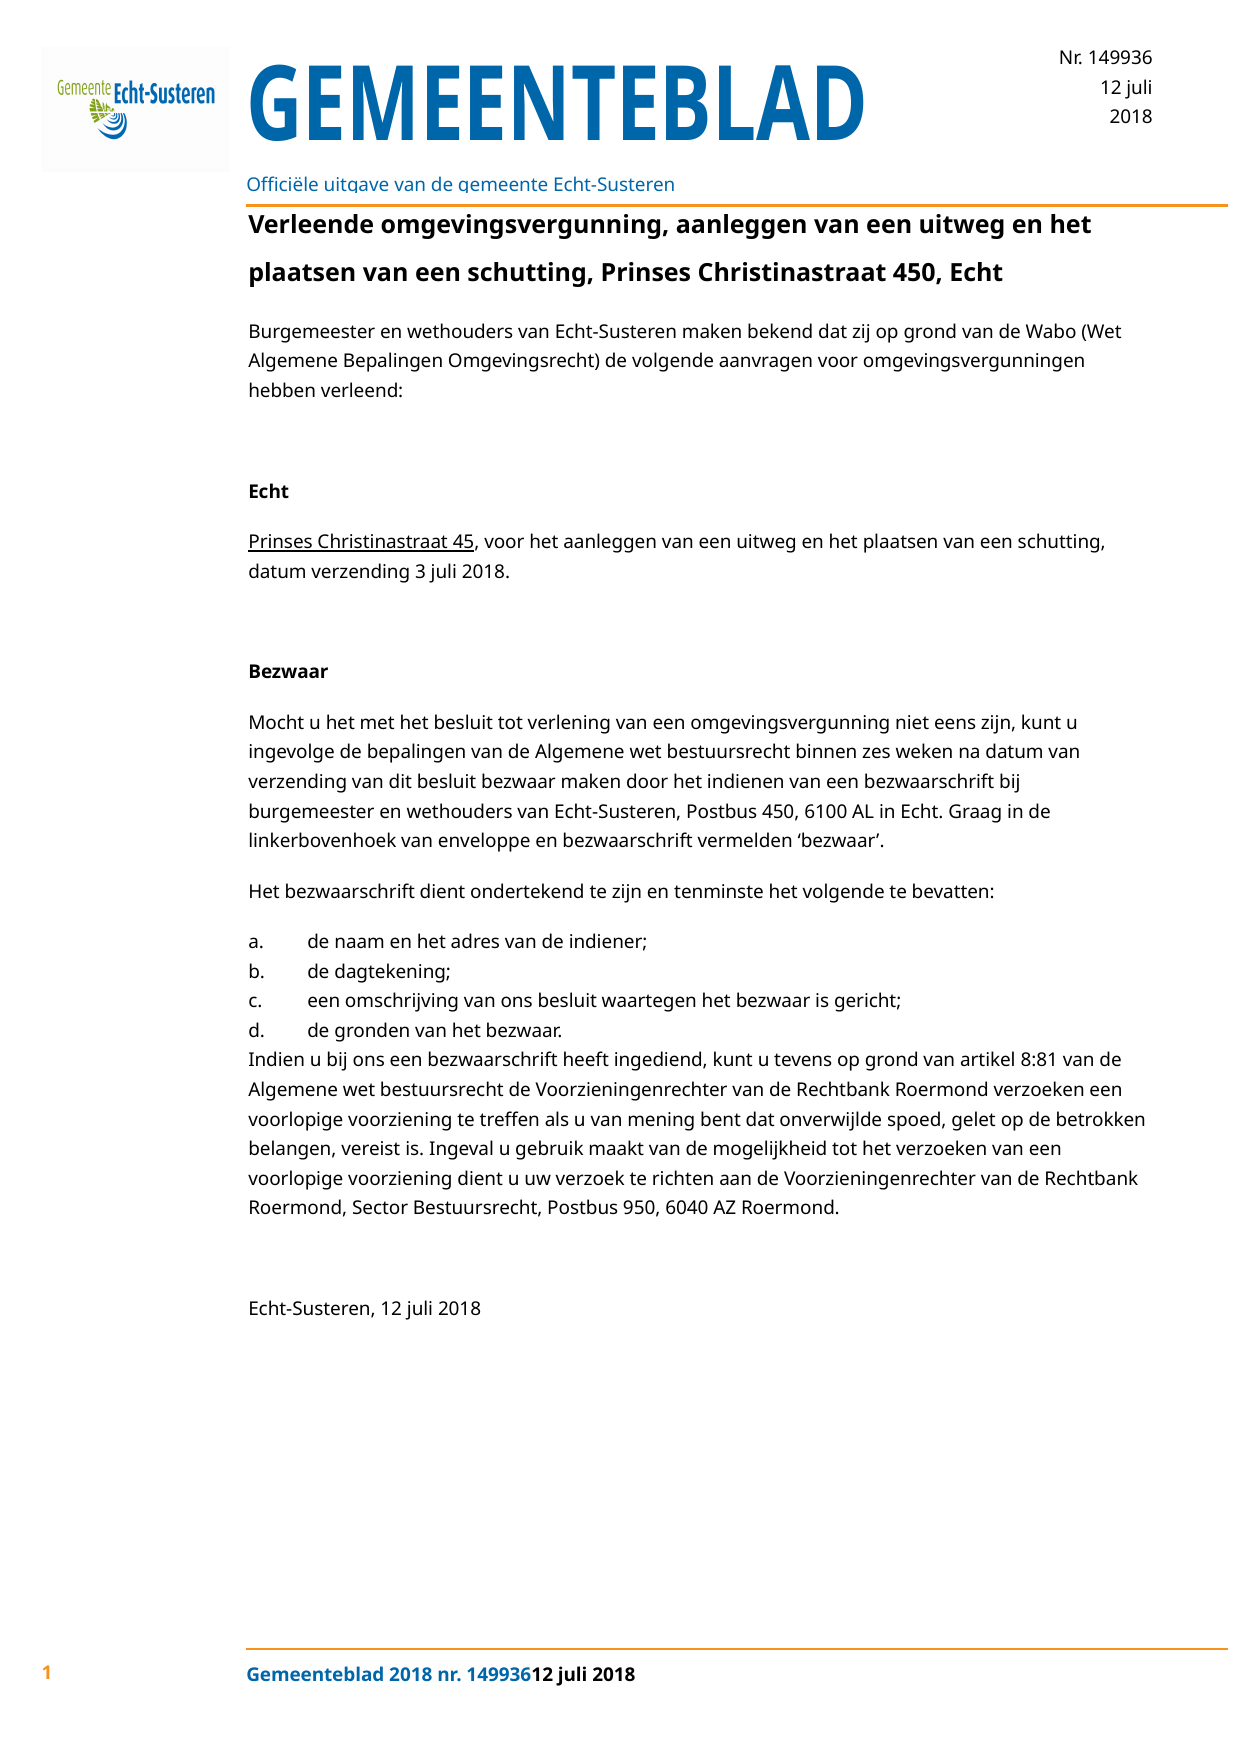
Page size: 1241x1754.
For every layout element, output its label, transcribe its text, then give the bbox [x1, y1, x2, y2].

text Indien u bij ons een bezwaarschrift heeft ingediend, kunt u tevens op grond van artikel 8:81 van de Algemene wet bestuursrecht de Voorzieningenrechter van de Rechtbank Roermond verzoeken een voorlopige voorziening te treffen als u van mening bent dat onverwijlde spoed, gelet op de betrokken belangen, vereist is. Ingeval u gebruik maakt van de mogelijkheid tot het verzoeken van een voorlopige voorziening dient u uw verzoek te richten aan de Voorzieningenrechter van de Rechtbank Roermond, Sector Bestuursrecht, Postbus 950, 6040 AZ Roermond. [248, 1047, 1152, 1220]
list de dagtekening; [248, 958, 1152, 984]
text Mocht u het met het besluit tot verlening van een omgevingsvergunning niet eens zijn, kunt u ingevolge de bepalingen van de Algemene wet bestuursrecht binnen zes weken na datum van verzending van dit besluit bezwaar maken door het indienen van een bezwaarschrift bij burgemeester en wethouders van Echt-Susteren, Postbus 450, 6100 AL in Echt. Graag in de linkerbovenhoek van enveloppe en bezwaarschrift vermelden ‘bezwaar’. [248, 709, 1152, 853]
text Bezwaar [248, 659, 1152, 684]
picture [41, 47, 231, 172]
list een omschrijving van ons besluit waartegen het bezwaar is gericht; [248, 987, 1152, 1013]
text Echt-Susteren, 12 juli 2018 [248, 1295, 1152, 1321]
text Burgemeester en wethouders van Echt-Susteren maken bekend dat zij op grond van de Wabo (Wet Algemene Bepalingen Omgevingsrecht) de volgende aanvragen voor omgevingsvergunningen hebben verleend: [248, 318, 1152, 403]
text Echt [248, 478, 1152, 504]
list de naam en het adres van de indiener; [248, 928, 1152, 954]
text Prinses Christinastraat 45, voor het aanleggen van een uitweg en het plaatsen van een schutting, datum verzending 3 juli 2018. [248, 528, 1152, 584]
text Verleende omgevingsvergunning, aanleggen van een uitweg en het plaatsen van een schutting, Prinses Christinastraat 450, Echt [248, 207, 1152, 288]
list de gronden van het bezwaar. [248, 1017, 1152, 1043]
text Het bezwaarschrift dient ondertekend te zijn en tenminste het volgende te bevatten: [248, 878, 1152, 904]
